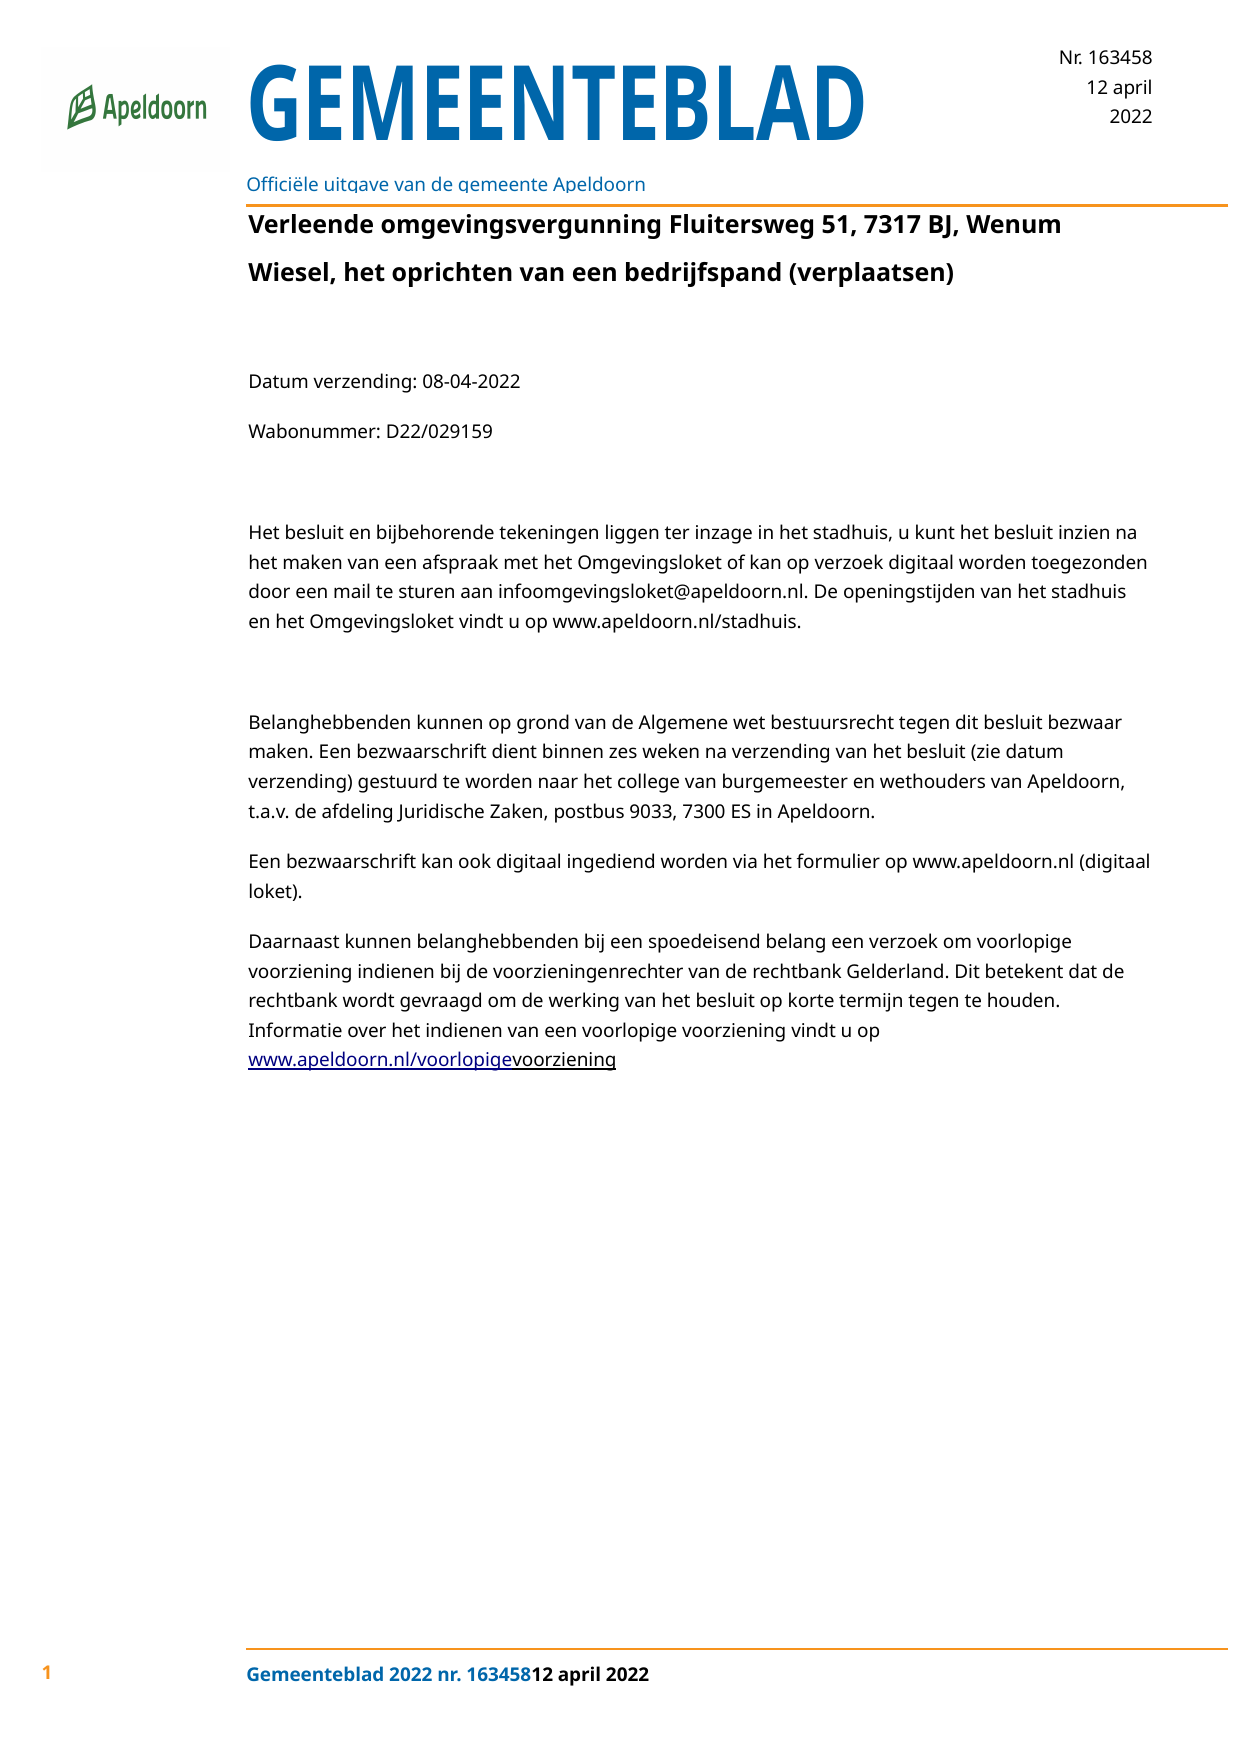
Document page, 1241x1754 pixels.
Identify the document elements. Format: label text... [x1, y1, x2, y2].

text Belanghebbenden kunnen op grond van de Algemene wet bestuursrecht tegen dit besluit bezwaar maken. Een bezwaarschrift dient binnen zes weken na verzending van het besluit (zie datum verzending) gestuurd te worden naar het college van burgemeester en wethouders van Apeldoorn, t.a.v. de afdeling Juridische Zaken, postbus 9033, 7300 ES in Apeldoorn. [248, 709, 1152, 824]
text Datum verzending: 08-04-2022 [248, 368, 1152, 394]
text Verleende omgevingsvergunning Fluitersweg 51, 7317 BJ, Wenum Wiesel, het oprichten van een bedrijfspand (verplaatsen) [248, 207, 1152, 288]
text Een bezwaarschrift kan ook digitaal ingediend worden via het formulier op www.apeldoorn.nl (digitaal loket). [248, 848, 1152, 904]
text Het besluit en bijbehorende tekeningen liggen ter inzage in het stadhuis, u kunt het besluit inzien na het maken van een afspraak met het Omgevingsloket of kan op verzoek digitaal worden toegezonden door een mail te sturen aan infoomgevingsloket@apeldoorn.nl. De openingstijden van het stadhuis en het Omgevingsloket vindt u op www.apeldoorn.nl/stadhuis. [248, 519, 1152, 634]
text Wabonummer: D22/029159 [248, 419, 1152, 444]
text Daarnaast kunnen belanghebbenden bij een spoedeisend belang een verzoek om voorlopige voorziening indienen bij de voorzieningenrechter van de rechtbank Gelderland. Dit betekent dat de rechtbank wordt gevraagd om de werking van het besluit op korte termijn tegen te houden. Informatie over het indienen van een voorlopige voorziening vindt u op www.apeldoorn.nl/voorlopigevoorziening [248, 928, 1152, 1072]
picture [41, 47, 231, 172]
